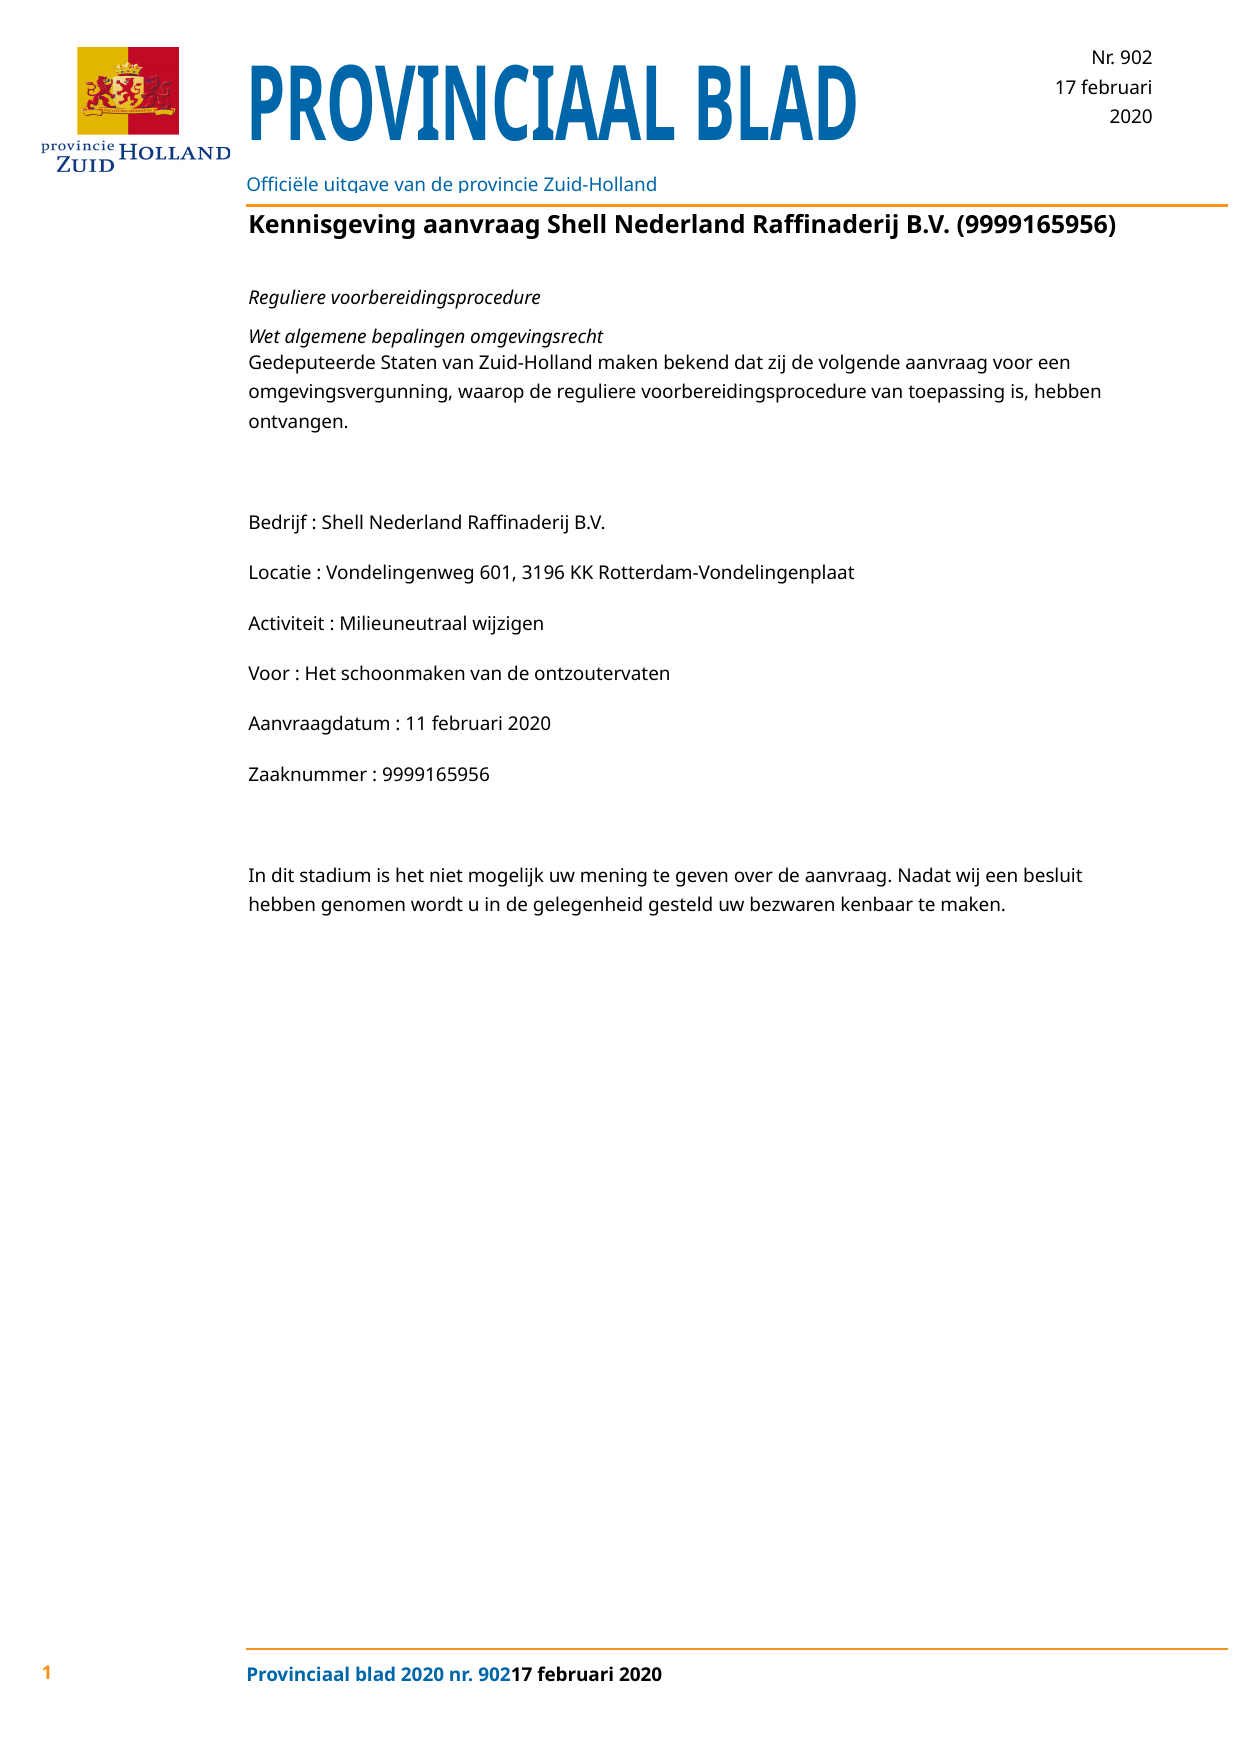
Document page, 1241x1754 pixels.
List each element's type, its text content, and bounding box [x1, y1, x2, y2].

text Reguliere voorbereidingsprocedure [248, 284, 1152, 309]
text Zaaknummer : 9999165956 [248, 761, 1152, 787]
picture [41, 47, 231, 172]
text Activiteit : Milieuneutraal wijzigen [248, 610, 1152, 635]
text Locatie : Vondelingenweg 601, 3196 KK Rotterdam-Vondelingenplaat [248, 559, 1152, 585]
text In dit stadium is het niet mogelijk uw mening te geven over de aanvraag. Nadat wij een besluit hebben genomen wordt u in de gelegenheid gesteld uw bezwaren kenbaar te maken. [248, 862, 1152, 917]
text Gedeputeerde Staten van Zuid-Holland maken bekend dat zij de volgende aanvraag voor een omgevingsvergunning, waarop de reguliere voorbereidingsprocedure van toepassing is, hebben ontvangen. [248, 349, 1152, 434]
text Kennisgeving aanvraag Shell Nederland Raffinaderij B.V. (9999165956) [248, 207, 1152, 241]
text Voor : Het schoonmaken van de ontzoutervaten [248, 660, 1152, 686]
text Aanvraagdatum : 11 februari 2020 [248, 711, 1152, 736]
text Bedrijf : Shell Nederland Raffinaderij B.V. [248, 509, 1152, 534]
text Wet algemene bepalingen omgevingsrecht [248, 323, 1152, 349]
